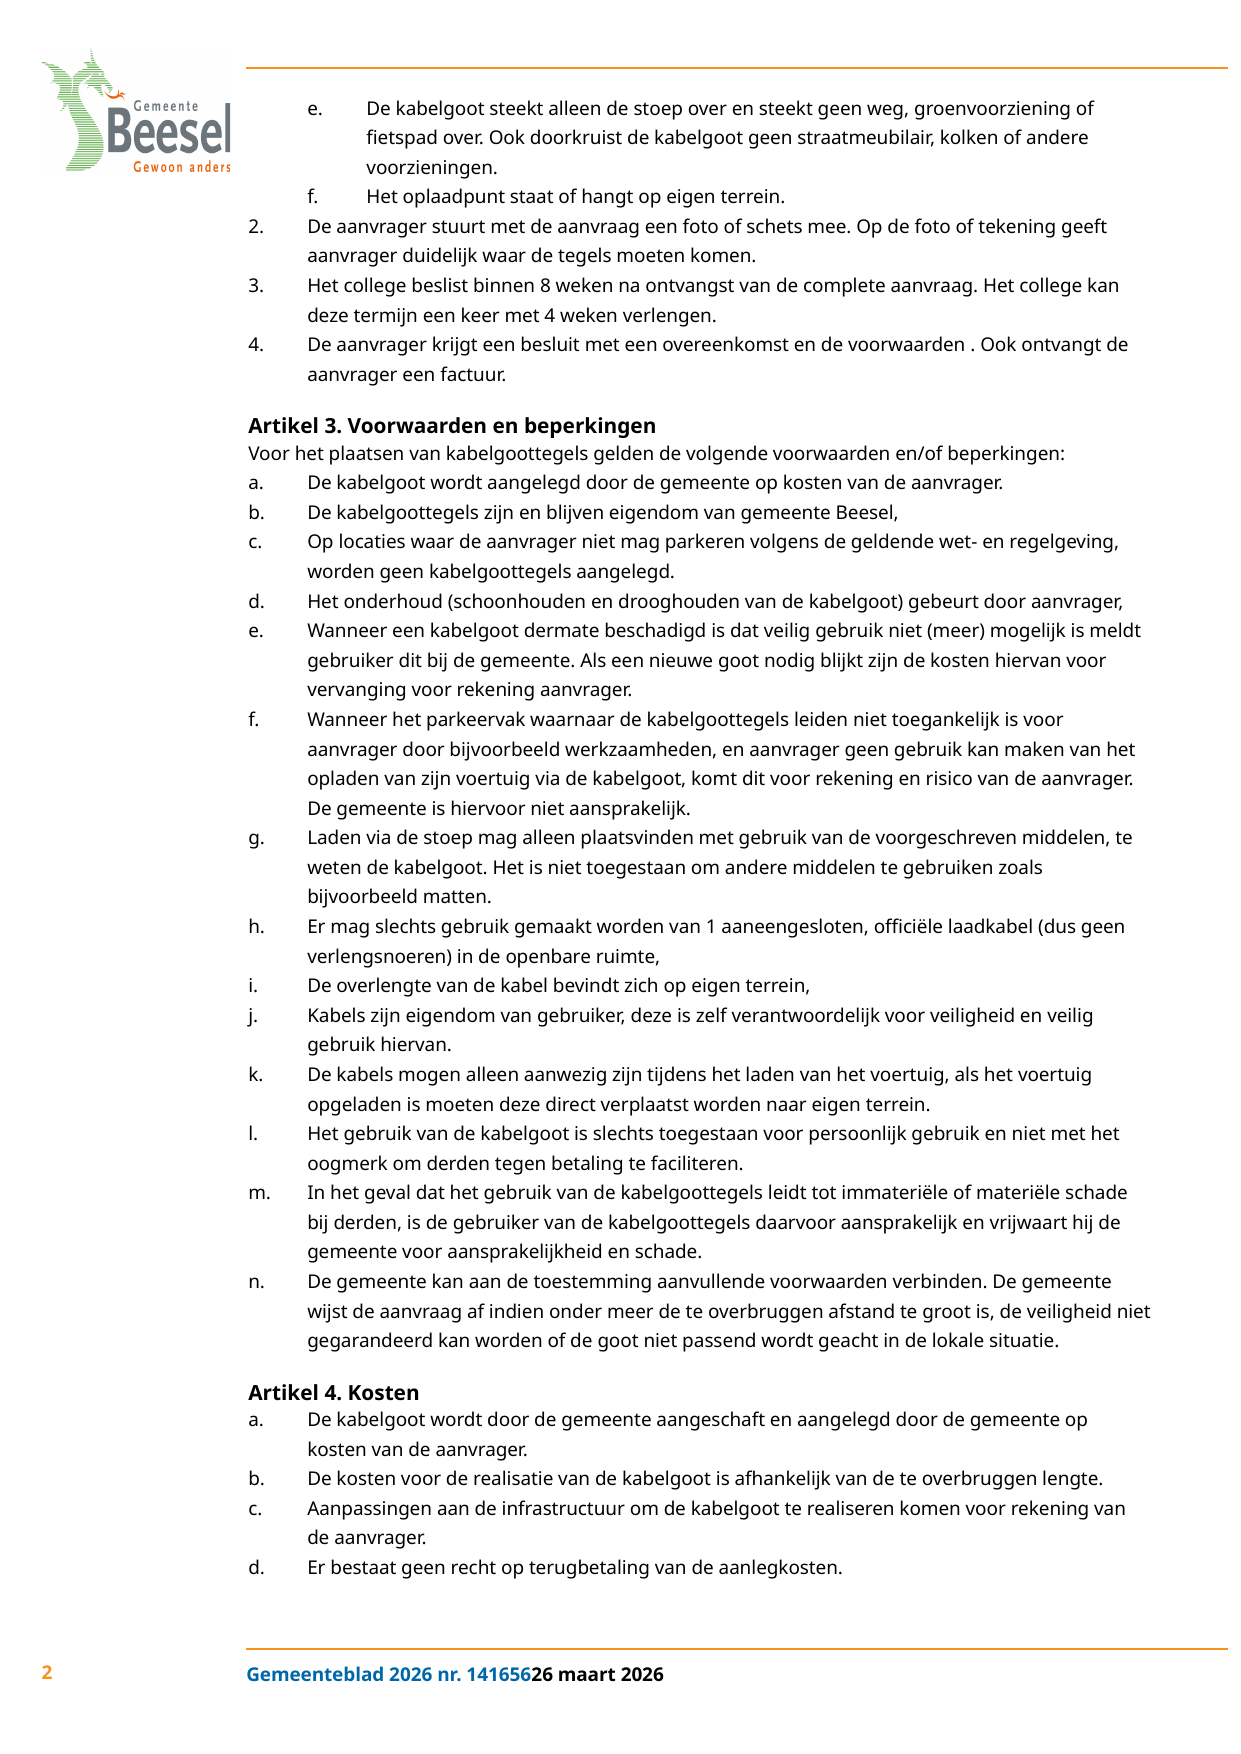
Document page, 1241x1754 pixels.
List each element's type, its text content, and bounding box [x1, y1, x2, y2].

list Het onderhoud (schoonhouden en drooghouden van de kabelgoot) gebeurt door aanvrager, [248, 588, 1152, 613]
list In het geval dat het gebruik van de kabelgoottegels leidt tot immateriële of materiële schade bij derden, is de gebruiker van de kabelgoottegels daarvoor aansprakelijk en vrijwaart hij de gemeente voor aansprakelijkheid en schade. [248, 1179, 1152, 1264]
list Het oplaadpunt staat of hangt op eigen terrein. [307, 183, 1152, 209]
list Er mag slechts gebruik gemaakt worden van 1 aaneengesloten, officiële laadkabel (dus geen verlengsnoeren) in de openbare ruimte, [248, 913, 1152, 968]
list De gemeente kan aan de toestemming aanvullende voorwaarden verbinden. De gemeente wijst de aanvraag af indien onder meer de te overbruggen afstand te groot is, de veiligheid niet gegarandeerd kan worden of de goot niet passend wordt geacht in de lokale situatie. [248, 1268, 1152, 1353]
list De aanvrager krijgt een besluit met een overeenkomst en de voorwaarden . Ook ontvangt de aanvrager een factuur. [248, 331, 1152, 387]
list De overlengte van de kabel bevindt zich op eigen terrein, [248, 972, 1152, 998]
list De aanvrager stuurt met de aanvraag een foto of schets mee. Op de foto of tekening geeft aanvrager duidelijk waar de tegels moeten komen. [248, 213, 1152, 268]
picture [41, 47, 231, 172]
list Aanpassingen aan de infrastructuur om de kabelgoot te realiseren komen voor rekening van de aanvrager. [248, 1495, 1152, 1550]
list Op locaties waar de aanvrager niet mag parkeren volgens de geldende wet- en regelgeving, worden geen kabelgoottegels aangelegd. [248, 529, 1152, 584]
list De kabelgoot wordt aangelegd door de gemeente op kosten van de aanvrager. [248, 469, 1152, 495]
list De kabelgoot steekt alleen de stoep over en steekt geen weg, groenvoorziening of fietspad over. Ook doorkruist de kabelgoot geen straatmeubilair, kolken of andere voorzieningen. [307, 95, 1152, 180]
list Laden via de stoep mag alleen plaatsvinden met gebruik van de voorgeschreven middelen, te weten de kabelgoot. Het is niet toegestaan om andere middelen te gebruiken zoals bijvoorbeeld matten. [248, 824, 1152, 909]
text Artikel 4. Kosten [248, 1378, 1152, 1406]
list Er bestaat geen recht op terugbetaling van de aanlegkosten. [248, 1554, 1152, 1580]
text Voor het plaatsen van kabelgoottegels gelden de volgende voorwaarden en/of beperkingen: [248, 440, 1152, 466]
list Wanneer een kabelgoot dermate beschadigd is dat veilig gebruik niet (meer) mogelijk is meldt gebruiker dit bij de gemeente. Als een nieuwe goot nodig blijkt zijn de kosten hiervan voor vervanging voor rekening aanvrager. [248, 617, 1152, 702]
text Artikel 3. Voorwaarden en beperkingen [248, 411, 1152, 440]
list De kabels mogen alleen aanwezig zijn tijdens het laden van het voertuig, als het voertuig opgeladen is moeten deze direct verplaatst worden naar eigen terrein. [248, 1061, 1152, 1116]
list De kabelgoot wordt door de gemeente aangeschaft en aangelegd door de gemeente op kosten van de aanvrager. [248, 1406, 1152, 1462]
list Het college beslist binnen 8 weken na ontvangst van de complete aanvraag. Het college kan deze termijn een keer met 4 weken verlengen. [248, 272, 1152, 328]
list Het gebruik van de kabelgoot is slechts toegestaan voor persoonlijk gebruik en niet met het oogmerk om derden tegen betaling te faciliteren. [248, 1120, 1152, 1176]
list Wanneer het parkeervak waarnaar de kabelgoottegels leiden niet toegankelijk is voor aanvrager door bijvoorbeeld werkzaamheden, en aanvrager geen gebruik kan maken van het opladen van zijn voertuig via de kabelgoot, komt dit voor rekening en risico van de aanvrager. De gemeente is hiervoor niet aansprakelijk. [248, 706, 1152, 821]
list De kosten voor de realisatie van de kabelgoot is afhankelijk van de te overbruggen lengte. [248, 1465, 1152, 1491]
list Kabels zijn eigendom van gebruiker, deze is zelf verantwoordelijk voor veiligheid en veilig gebruik hiervan. [248, 1002, 1152, 1057]
list De kabelgoottegels zijn en blijven eigendom van gemeente Beesel, [248, 499, 1152, 525]
